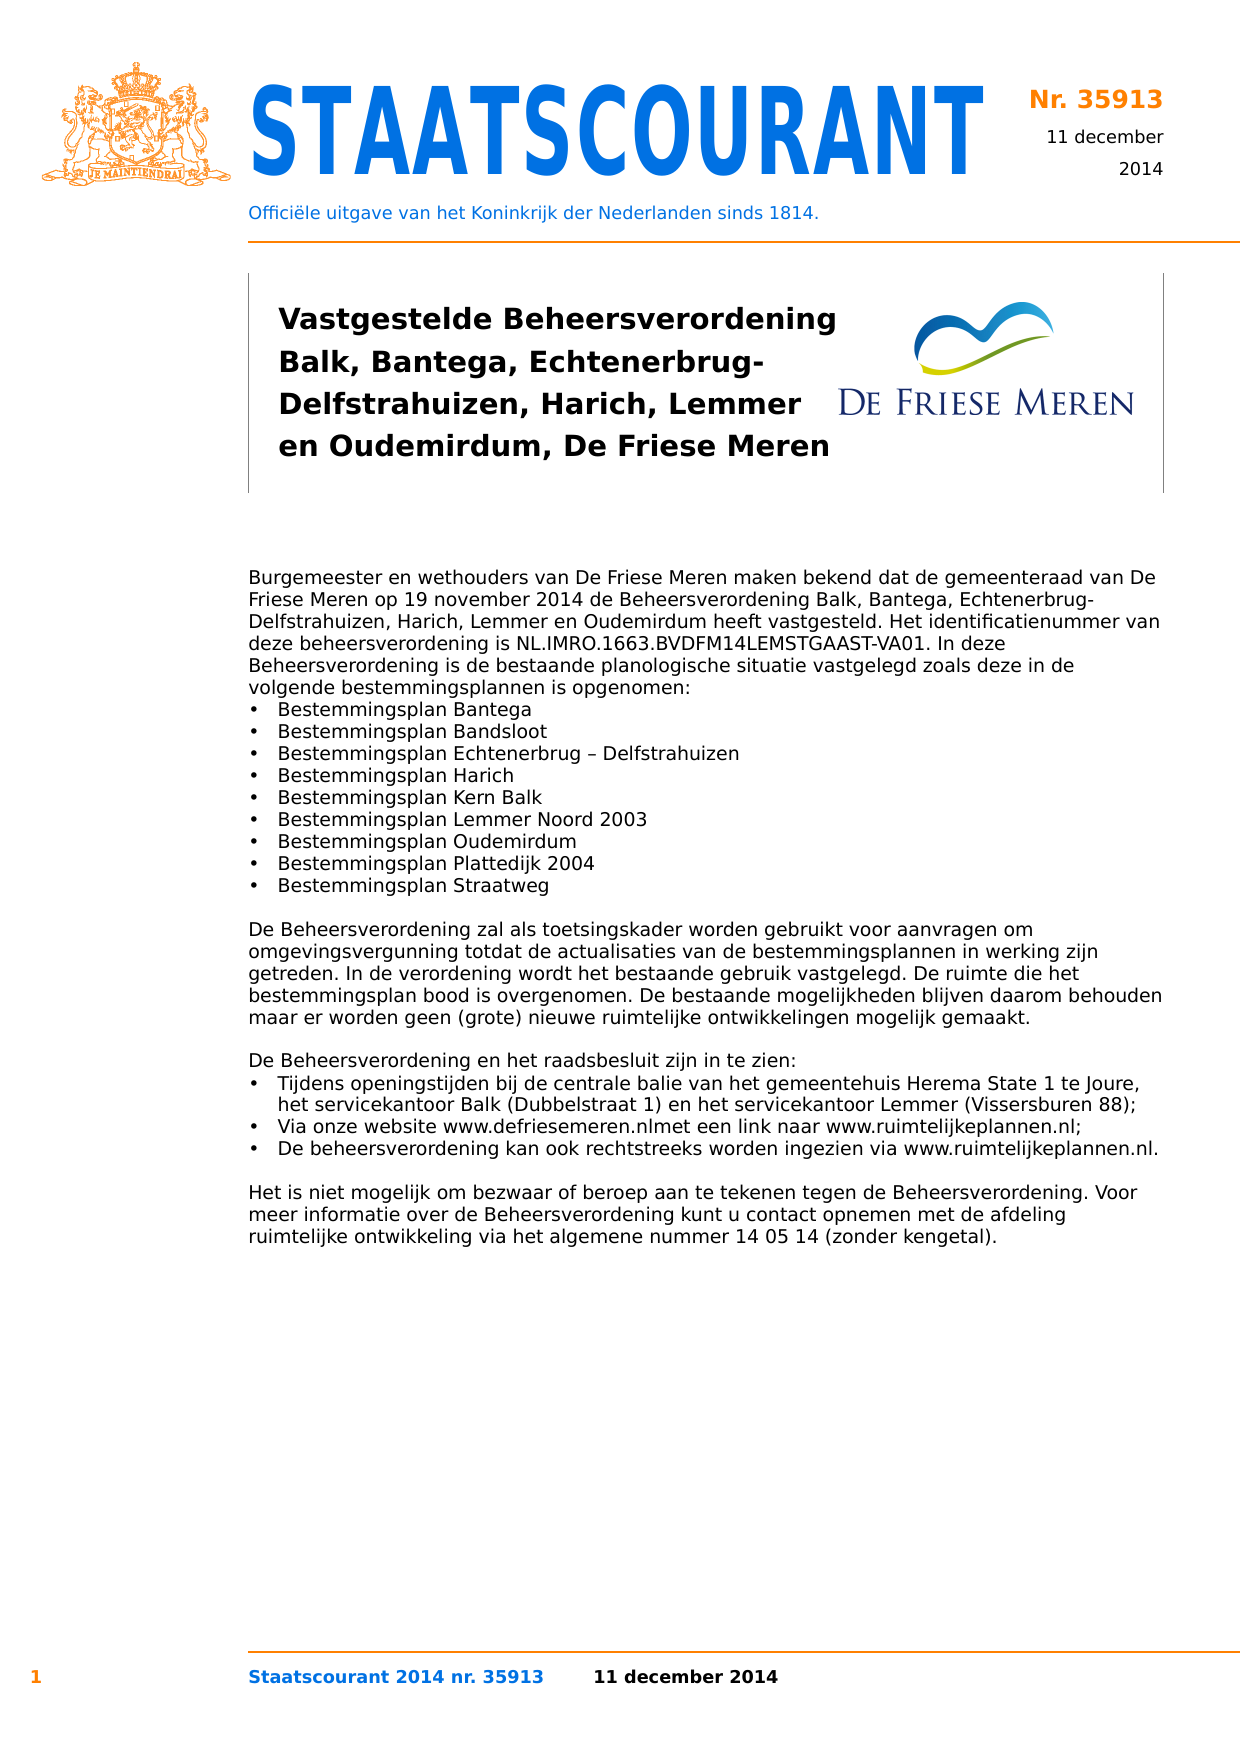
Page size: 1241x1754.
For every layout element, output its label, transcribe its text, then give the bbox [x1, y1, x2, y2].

table_header STAATSCOURANT [248, 62, 998, 203]
text De Beheersverordening en het raadsbesluit zijn in te zien: [248, 1050, 1163, 1072]
text • Bestemmingsplan Lemmer Noord 2003 [248, 809, 1163, 831]
table_header [25, 62, 248, 241]
text • Bestemmingsplan Bandsloot [248, 721, 1163, 743]
text • Bestemmingsplan Plattedijk 2004 [248, 853, 1163, 875]
text Het is niet mogelijk om bezwaar of beroep aan te tekenen tegen de Beheersverordening. Voor meer informatie over de Beheersverordening kunt u contact opnemen met de afdeling ruimtelijke ontwikkeling via het algemene nummer 14 05 14 (zonder kengetal). [248, 1182, 1163, 1248]
text Burgemeester en wethouders van De Friese Meren maken bekend dat de gemeenteraad van De Friese Meren op 19 november 2014 de Beheersverordening Balk, Bantega, Echtenerbrug-Delfstrahuizen, Harich, Lemmer en Oudemirdum heeft vastgesteld. Het identificatienummer van deze beheersverordening is NL.IMRO.1663.BVDFM14LEMSTGAAST-VA01. In deze Beheersverordening is de bestaande planologische situatie vastgelegd zoals deze in de volgende bestemmingsplannen is opgenomen: [248, 567, 1163, 699]
text • Bestemmingsplan Kern Balk [248, 787, 1163, 809]
table_header Nr. 35913 [998, 62, 1240, 121]
text • De beheersverordening kan ook rechtstreeks worden ingezien via www.ruimtelijkeplannen.nl. [248, 1138, 1163, 1160]
picture [838, 302, 1134, 415]
text • Bestemmingsplan Echtenerbrug – Delfstrahuizen [248, 743, 1163, 765]
text • Bestemmingsplan Oudemirdum [248, 831, 1163, 853]
subtitle Vastgestelde Beheersverordening Balk, Bantega, Echtenerbrug-Delfstrahuizen, Harich, Lemmer en Oudemirdum, De Friese Meren [249, 273, 1163, 493]
table_cell Officiële uitgave van het Koninkrijk der Nederlanden sinds 1814. [248, 203, 1240, 241]
text • Bestemmingsplan Straatweg [248, 875, 1163, 897]
picture [41, 62, 231, 186]
text • Bestemmingsplan Bantega [248, 699, 1163, 721]
text • Via onze website www.defriesemeren.nlmet een link naar www.ruimtelijkeplannen.nl; [248, 1116, 1163, 1138]
text • Tijdens openingstijden bij de centrale balie van het gemeentehuis Herema State 1 te Joure, het servicekantoor Balk (Dubbelstraat 1) en het servicekantoor Lemmer (Vissersburen 88); [248, 1072, 1163, 1116]
table_cell 2014 [998, 153, 1240, 203]
text • Bestemmingsplan Harich [248, 765, 1163, 787]
text De Beheersverordening zal als toetsingskader worden gebruikt voor aanvragen om omgevingsvergunning totdat de actualisaties van de bestemmingsplannen in werking zijn getreden. In de verordening wordt het bestaande gebruik vastgelegd. De ruimte die het bestemmingsplan bood is overgenomen. De bestaande mogelijkheden blijven daarom behouden maar er worden geen (grote) nieuwe ruimtelijke ontwikkelingen mogelijk gemaakt. [248, 919, 1163, 1028]
table_cell 11 december [998, 121, 1240, 153]
